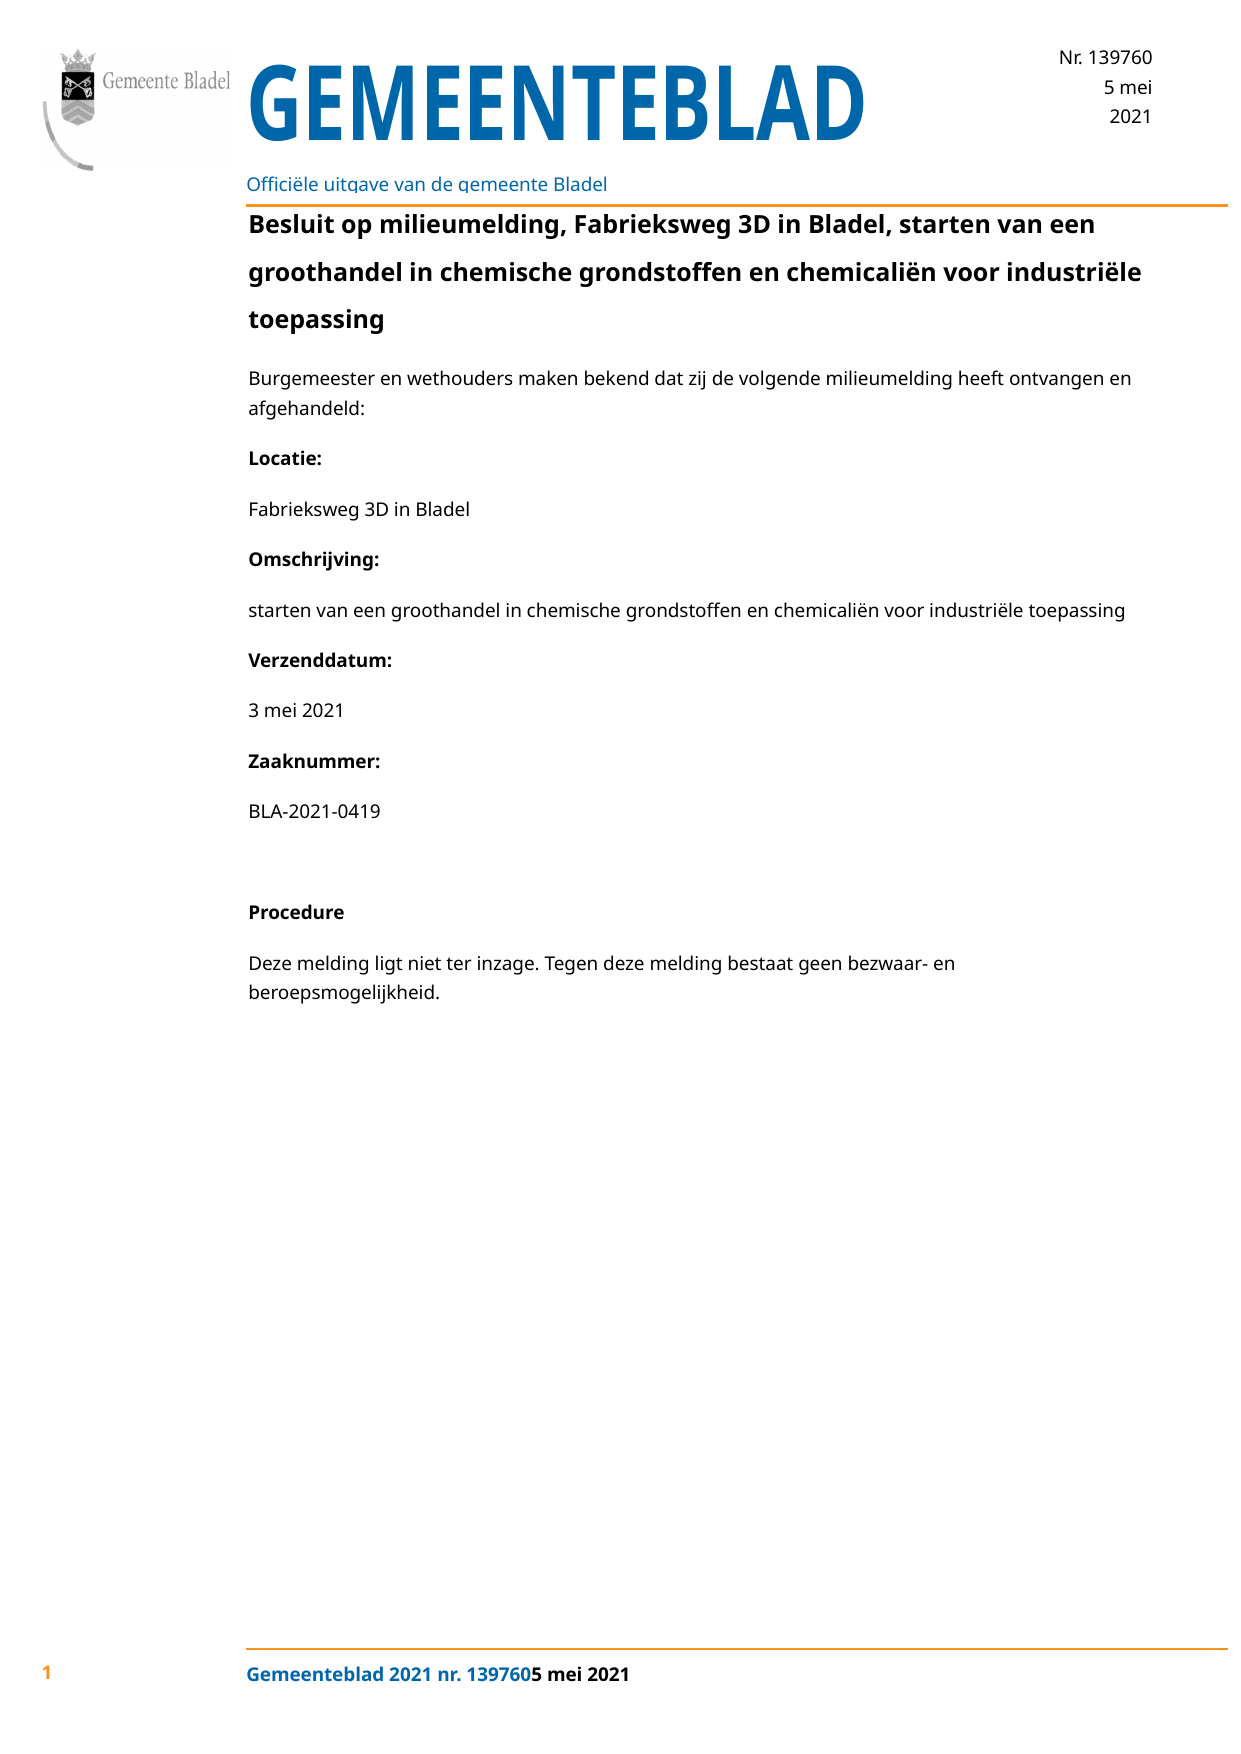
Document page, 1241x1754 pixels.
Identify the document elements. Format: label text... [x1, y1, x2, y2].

text Omschrijving: [248, 546, 1152, 572]
picture [41, 47, 231, 172]
text Burgemeester en wethouders maken bekend dat zij de volgende milieumelding heeft ontvangen en afgehandeld: [248, 366, 1152, 421]
text starten van een groothandel in chemische grondstoffen en chemicaliën voor industriële toepassing [248, 597, 1152, 622]
text Deze melding ligt niet ter inzage. Tegen deze melding bestaat geen bezwaar- en beroepsmogelijkheid. [248, 950, 1152, 1005]
text 3 mei 2021 [248, 698, 1152, 723]
text Zaaknummer: [248, 748, 1152, 774]
text Verzenddatum: [248, 647, 1152, 673]
text Procedure [248, 899, 1152, 925]
text Locatie: [248, 446, 1152, 471]
text Besluit op milieumelding, Fabrieksweg 3D in Bladel, starten van een groothandel in chemische grondstoffen en chemicaliën voor industriële toepassing [248, 207, 1152, 336]
text BLA-2021-0419 [248, 798, 1152, 824]
text Fabrieksweg 3D in Bladel [248, 496, 1152, 522]
